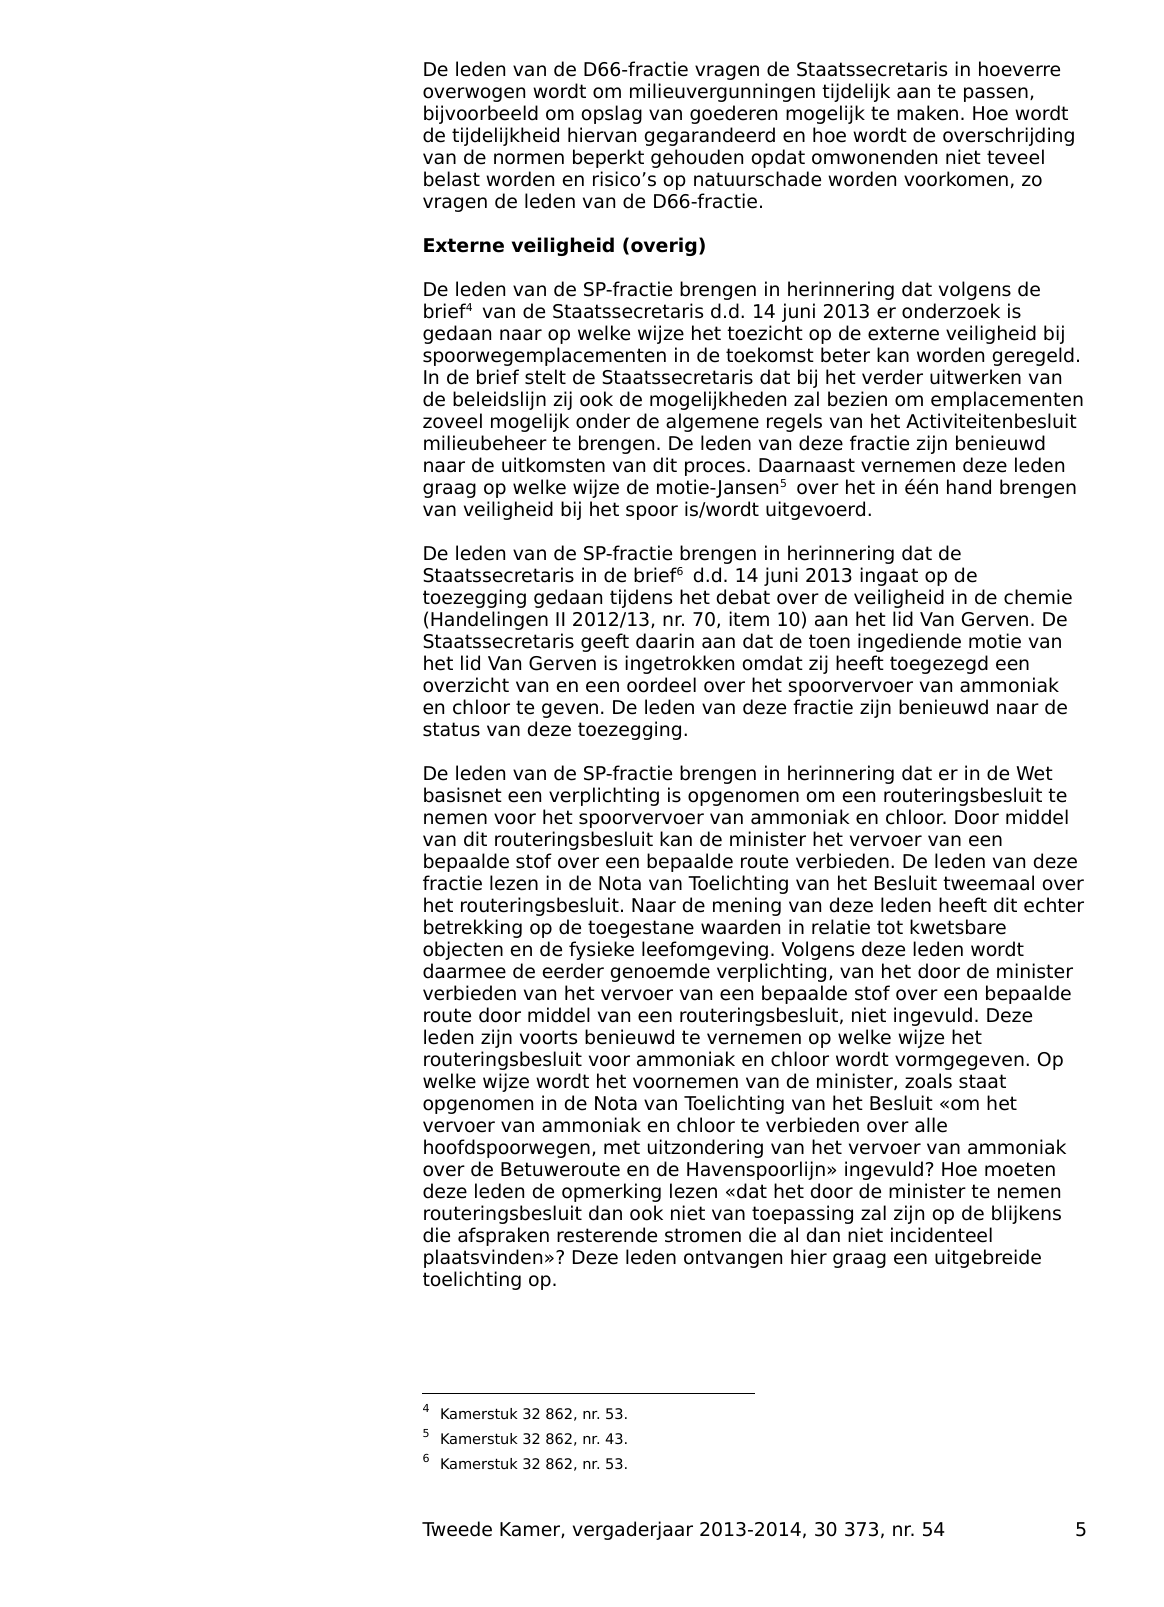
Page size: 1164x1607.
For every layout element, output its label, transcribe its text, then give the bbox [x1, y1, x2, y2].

text De leden van de SP-fractie brengen in herinnering dat er in de Wet basisnet een verplichting is opgenomen om een routeringsbesluit te nemen voor het spoorvervoer van ammoniak en chloor. Door middel van dit routeringsbesluit kan de minister het vervoer van een bepaalde stof over een bepaalde route verbieden. De leden van deze fractie lezen in de Nota van Toelichting van het Besluit tweemaal over het routeringsbesluit. Naar de mening van deze leden heeft dit echter betrekking op de toegestane waarden in relatie tot kwetsbare objecten en de fysieke leefomgeving. Volgens deze leden wordt daarmee de eerder genoemde verplichting, van het door de minister verbieden van het vervoer van een bepaalde stof over een bepaalde route door middel van een routeringsbesluit, niet ingevuld. Deze leden zijn voorts benieuwd te vernemen op welke wijze het routeringsbesluit voor ammoniak en chloor wordt vormgegeven. Op welke wijze wordt het voornemen van de minister, zoals staat opgenomen in de Nota van Toelichting van het Besluit «om het vervoer van ammoniak en chloor te verbieden over alle hoofdspoorwegen, met uitzondering van het vervoer van ammoniak over de Betuweroute en de Havenspoorlijn» ingevuld? Hoe moeten deze leden de opmerking lezen «dat het door de minister te nemen routeringsbesluit dan ook niet van toepassing zal zijn op de blijkens die afspraken resterende stromen die al dan niet incidenteel plaatsvinden»? Deze leden ontvangen hier graag een uitgebreide toelichting op. [422, 763, 1087, 1291]
text De leden van de D66-fractie vragen de Staatssecretaris in hoeverre overwogen wordt om milieuvergunningen tijdelijk aan te passen, bijvoorbeeld om opslag van goederen mogelijk te maken. Hoe wordt de tijdelijkheid hiervan gegarandeerd en hoe wordt de overschrijding van de normen beperkt gehouden opdat omwonenden niet teveel belast worden en risico’s op natuurschade worden voorkomen, zo vragen de leden van de D66-fractie. [422, 59, 1087, 213]
text De leden van de SP-fractie brengen in herinnering dat volgens de brief van de Staatssecretaris d.d. 14 juni 2013 er onderzoek is gedaan naar op welke wijze het toezicht op de externe veiligheid bij spoorwegemplacementen in de toekomst beter kan worden geregeld. In de brief stelt de Staatssecretaris dat bij het verder uitwerken van de beleidslijn zij ook de mogelijkheden zal bezien om emplacementen zoveel mogelijk onder de algemene regels van het Activiteitenbesluit milieubeheer te brengen. De leden van deze fractie zijn benieuwd naar de uitkomsten van dit proces. Daarnaast vernemen deze leden graag op welke wijze de motie-Jansen over het in één hand brengen van veiligheid bij het spoor is/wordt uitgevoerd. [422, 279, 1087, 521]
text Kamerstuk 32 862, nr. 53. [422, 1402, 1087, 1424]
text Kamerstuk 32 862, nr. 43. [422, 1427, 1087, 1449]
subtitle Externe veiligheid (overig) [422, 235, 1087, 257]
text De leden van de SP-fractie brengen in herinnering dat de Staatssecretaris in de brief d.d. 14 juni 2013 ingaat op de toezegging gedaan tijdens het debat over de veiligheid in de chemie (Handelingen II 2012/13, nr. 70, item 10) aan het lid Van Gerven. De Staatssecretaris geeft daarin aan dat de toen ingediende motie van het lid Van Gerven is ingetrokken omdat zij heeft toegezegd een overzicht van en een oordeel over het spoorvervoer van ammoniak en chloor te geven. De leden van deze fractie zijn benieuwd naar de status van deze toezegging. [422, 543, 1087, 741]
text Kamerstuk 32 862, nr. 53. [422, 1452, 1087, 1474]
